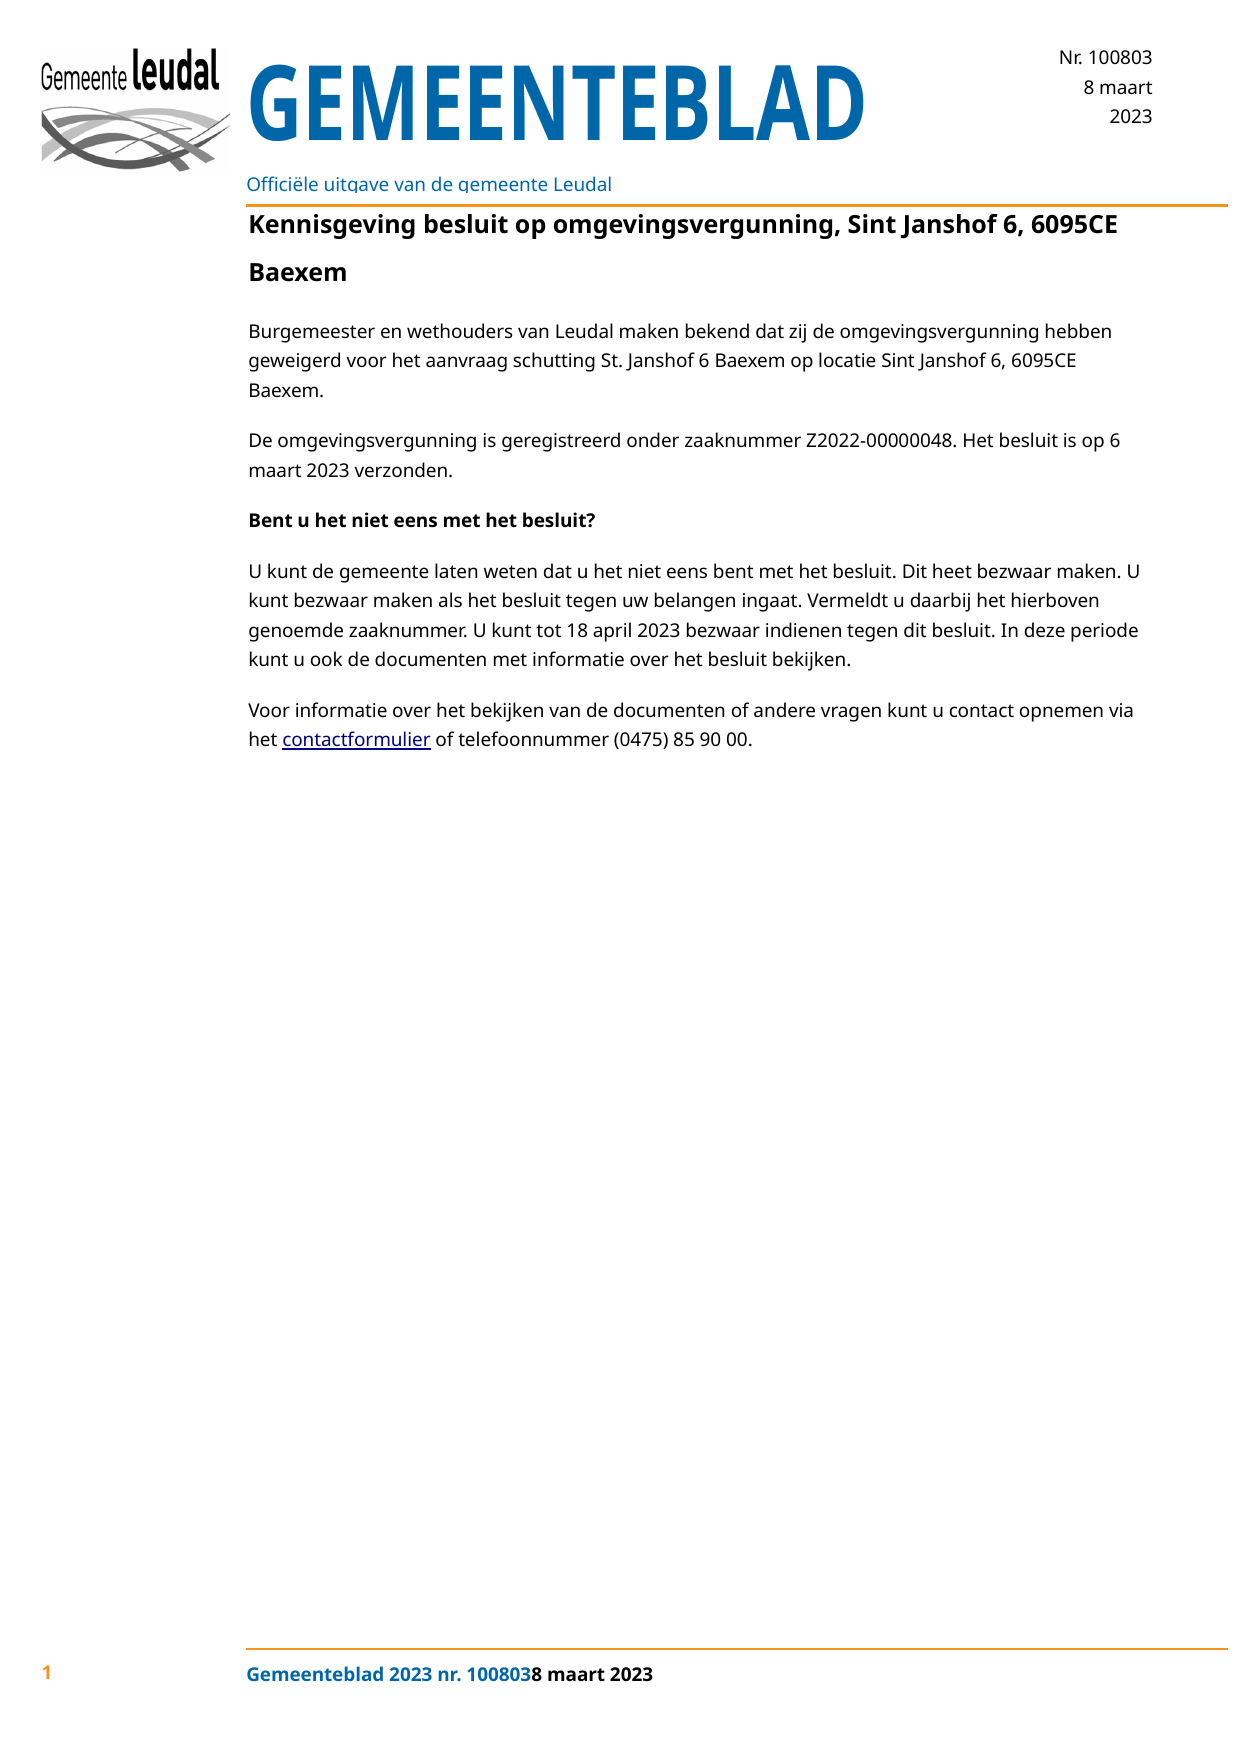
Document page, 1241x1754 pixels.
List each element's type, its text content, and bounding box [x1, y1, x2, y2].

text Bent u het niet eens met het besluit? [248, 507, 1152, 533]
text Voor informatie over het bekijken van de documenten of andere vragen kunt u contact opnemen via het contactformulier of telefoonnummer (0475) 85 90 00. [248, 697, 1152, 752]
picture [41, 47, 231, 172]
text U kunt de gemeente laten weten dat u het niet eens bent met het besluit. Dit heet bezwaar maken. U kunt bezwaar maken als het besluit tegen uw belangen ingaat. Vermeldt u daarbij het hierboven genoemde zaaknummer. U kunt tot 18 april 2023 bezwaar indienen tegen dit besluit. In deze periode kunt u ook de documenten met informatie over het besluit bekijken. [248, 558, 1152, 672]
text Burgemeester en wethouders van Leudal maken bekend dat zij de omgevingsvergunning hebben geweigerd voor het aanvraag schutting St. Janshof 6 Baexem op locatie Sint Janshof 6, 6095CE Baexem. [248, 318, 1152, 403]
text De omgevingsvergunning is geregistreerd onder zaaknummer Z2022-00000048. Het besluit is op 6 maart 2023 verzonden. [248, 427, 1152, 483]
text Kennisgeving besluit op omgevingsvergunning, Sint Janshof 6, 6095CE Baexem [248, 207, 1152, 288]
